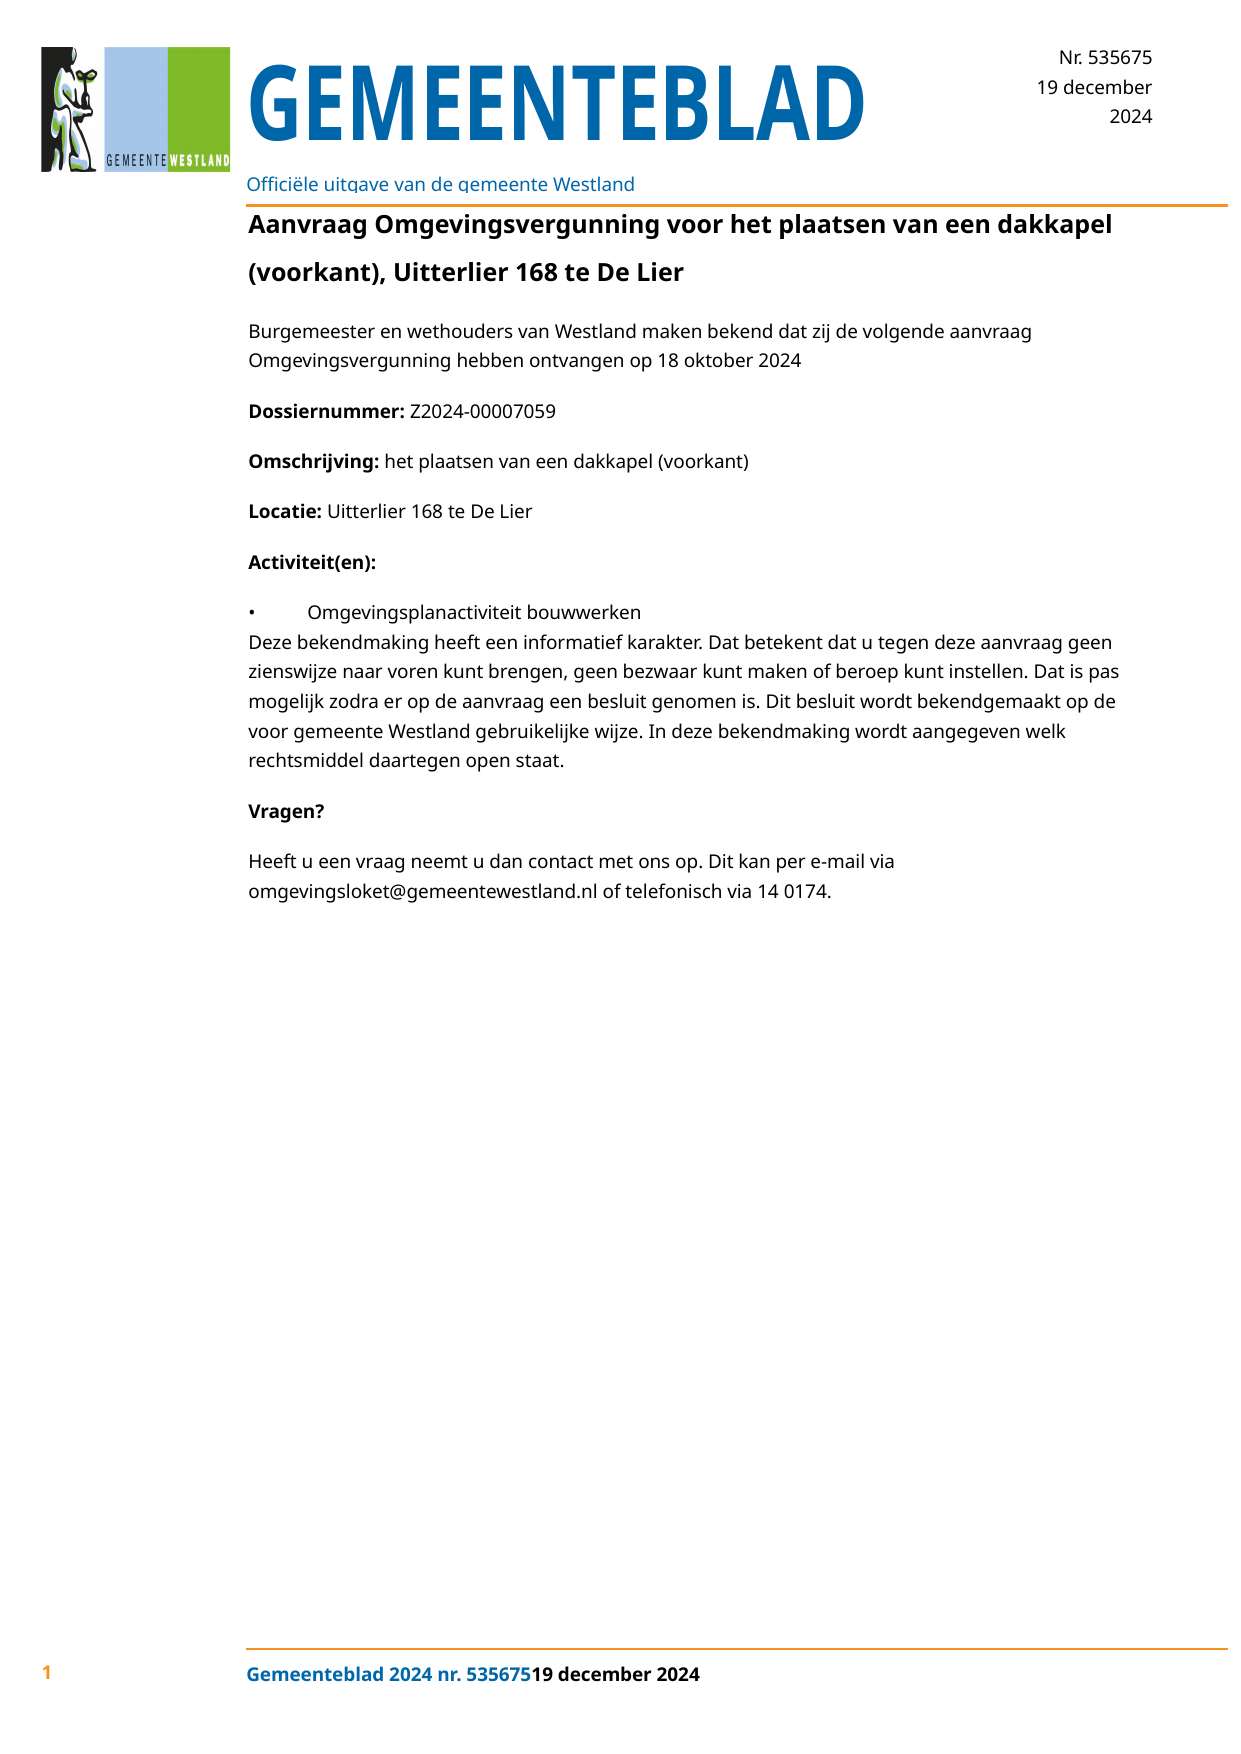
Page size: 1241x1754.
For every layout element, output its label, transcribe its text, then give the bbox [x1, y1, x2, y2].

text Aanvraag Omgevingsvergunning voor het plaatsen van een dakkapel (voorkant), Uitterlier 168 te De Lier [248, 207, 1152, 288]
text Activiteit(en): [248, 549, 1152, 575]
picture [41, 47, 231, 172]
text Heeft u een vraag neemt u dan contact met ons op. Dit kan per e-mail via omgevingsloket@gemeentewestland.nl of telefonisch via 14 0174. [248, 848, 1152, 904]
text Locatie: Uitterlier 168 te De Lier [248, 499, 1152, 524]
text Deze bekendmaking heeft een informatief karakter. Dat betekent dat u tegen deze aanvraag geen zienswijze naar voren kunt brengen, geen bezwaar kunt maken of beroep kunt instellen. Dat is pas mogelijk zodra er op de aanvraag een besluit genomen is. Dit besluit wordt bekendgemaakt op de voor gemeente Westland gebruikelijke wijze. In deze bekendmaking wordt aangegeven welk rechtsmiddel daartegen open staat. [248, 629, 1152, 773]
text Dossiernummer: Z2024-00007059 [248, 398, 1152, 424]
text Burgemeester en wethouders van Westland maken bekend dat zij de volgende aanvraag Omgevingsvergunning hebben ontvangen op 18 oktober 2024 [248, 318, 1152, 373]
list Omgevingsplanactiviteit bouwwerken [248, 599, 1152, 625]
text Vragen? [248, 798, 1152, 824]
text Omschrijving: het plaatsen van een dakkapel (voorkant) [248, 448, 1152, 474]
